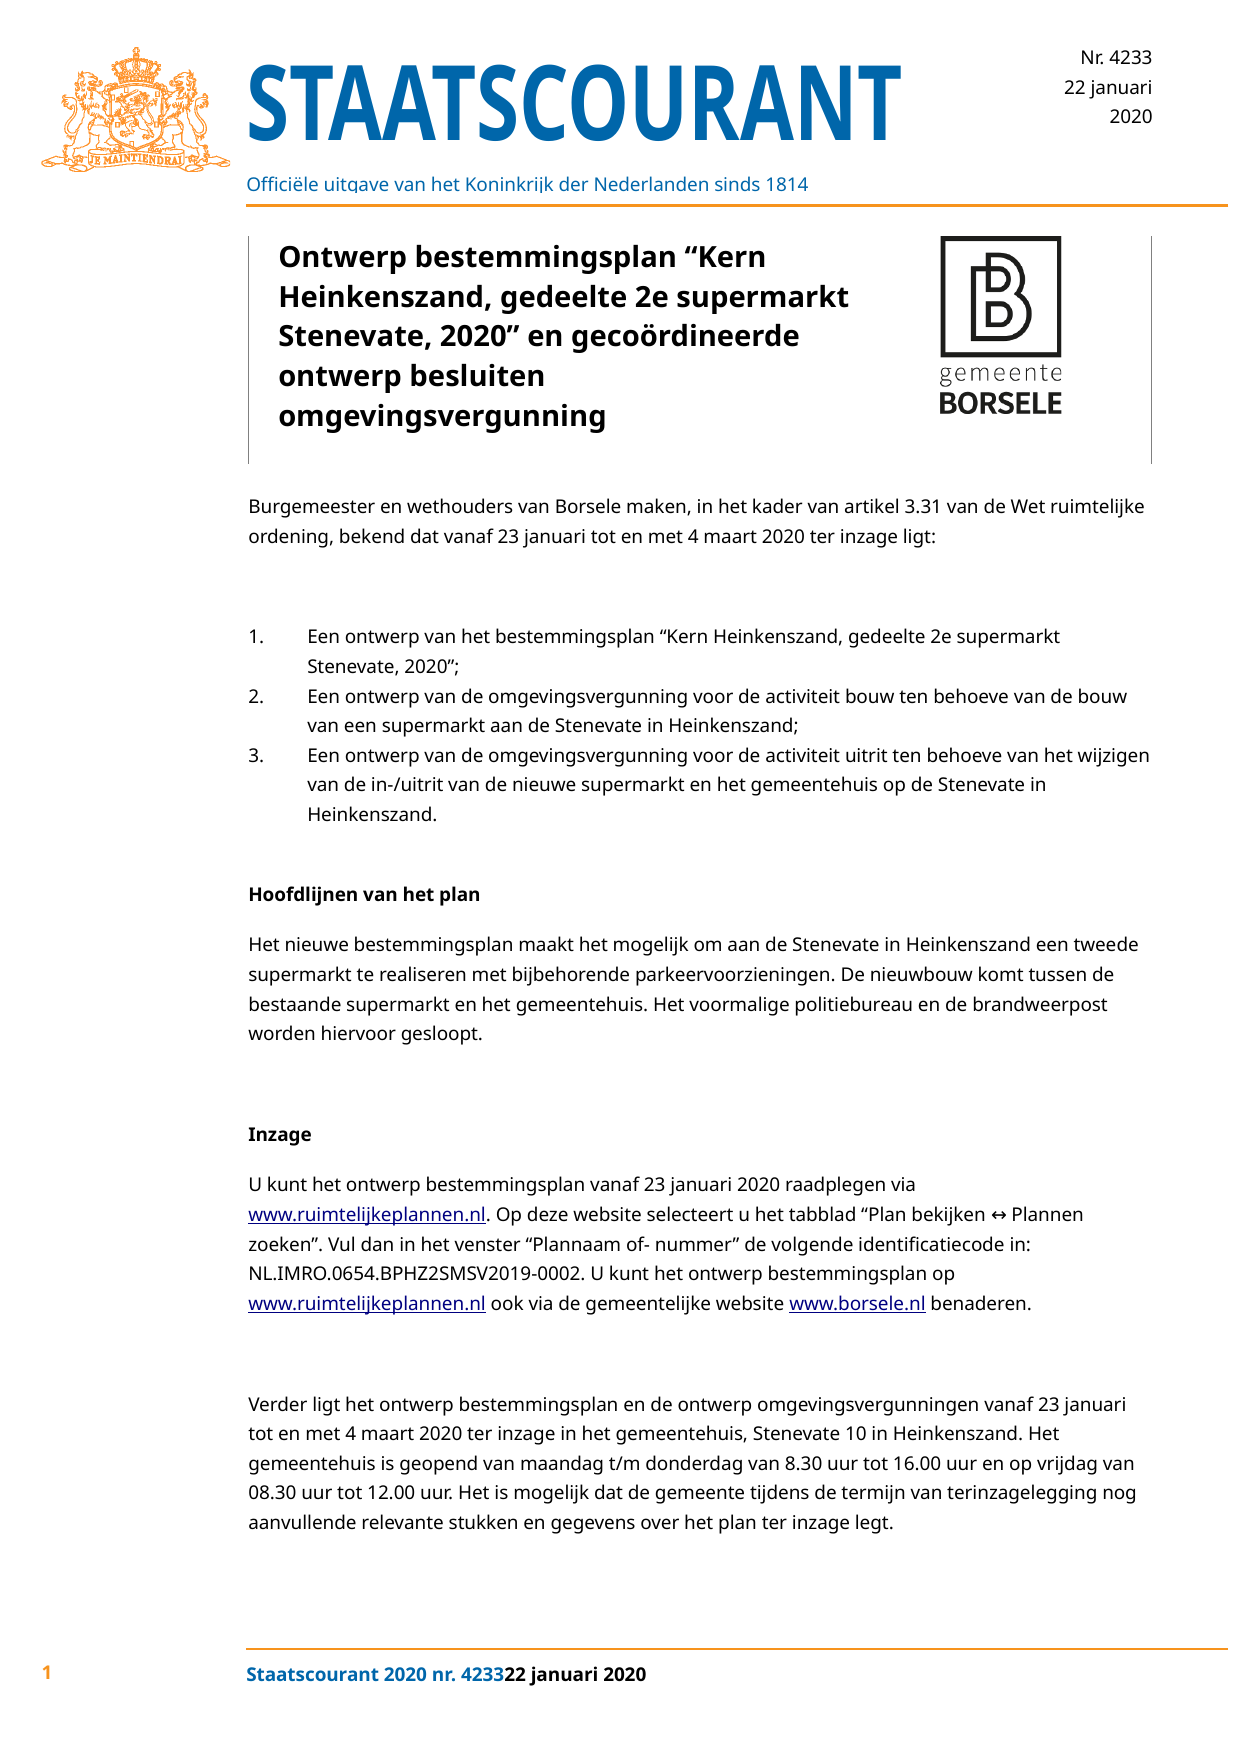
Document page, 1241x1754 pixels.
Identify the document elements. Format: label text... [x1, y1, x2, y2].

list Een ontwerp van de omgevingsvergunning voor de activiteit bouw ten behoeve van de bouw van een supermarkt aan de Stenevate in Heinkenszand; [248, 683, 1152, 738]
text Het nieuwe bestemmingsplan maakt het mogelijk om aan de Stenevate in Heinkenszand een tweede supermarkt te realiseren met bijbehorende parkeervoorzieningen. De nieuwbouw komt tussen de bestaande supermarkt en het gemeentehuis. Het voormalige politiebureau en de brandweerpost worden hiervoor gesloopt. [248, 932, 1152, 1046]
text Hoofdlijnen van het plan [248, 881, 1152, 907]
list Een ontwerp van het bestemmingsplan “Kern Heinkenszand, gedeelte 2e supermarkt Stenevate, 2020”; [248, 624, 1152, 679]
picture [940, 236, 1062, 414]
table_header [850, 414, 1151, 464]
text Verder ligt het ontwerp bestemmingsplan en de ontwerp omgevingsvergunningen vanaf 23 januari tot en met 4 maart 2020 ter inzage in het gemeentehuis, Stenevate 10 in Heinkenszand. Het gemeentehuis is geopend van maandag t/m donderdag van 8.30 uur tot 16.00 uur en op vrijdag van 08.30 uur tot 12.00 uur. Het is mogelijk dat de gemeente tijdens de termijn van terinzagelegging nog aanvullende relevante stukken en gegevens over het plan ter inzage legt. [248, 1391, 1152, 1535]
table_header Ontwerp bestemmingsplan “Kern Heinkenszand, gedeelte 2e supermarkt Stenevate, 2020” en gecoördineerde ontwerp besluiten omgevingsvergunning [249, 236, 850, 464]
table_header [1062, 236, 1151, 413]
table_header [850, 236, 940, 413]
list Een ontwerp van de omgevingsvergunning voor de activiteit uitrit ten behoeve van het wijzigen van de in-/uitrit van de nieuwe supermarkt en het gemeentehuis op de Stenevate in Heinkenszand. [248, 742, 1152, 827]
picture [41, 47, 231, 172]
text Inzage [248, 1121, 1152, 1147]
text Burgemeester en wethouders van Borsele maken, in het kader van artikel 3.31 van de Wet ruimtelijke ordening, bekend dat vanaf 23 januari tot en met 4 maart 2020 ter inzage ligt: [248, 493, 1152, 549]
text U kunt het ontwerp bestemmingsplan vanaf 23 januari 2020 raadplegen via www.ruimtelijkeplannen.nl. Op deze website selecteert u het tabblad “Plan bekijken ↔ Plannen zoeken”. Vul dan in het venster “Plannaam of- nummer” de volgende identificatiecode in: NL.IMRO.0654.BPHZ2SMSV2019-0002. U kunt het ontwerp bestemmingsplan op www.ruimtelijkeplannen.nl ook via de gemeentelijke website www.borsele.nl benaderen. [248, 1172, 1152, 1316]
